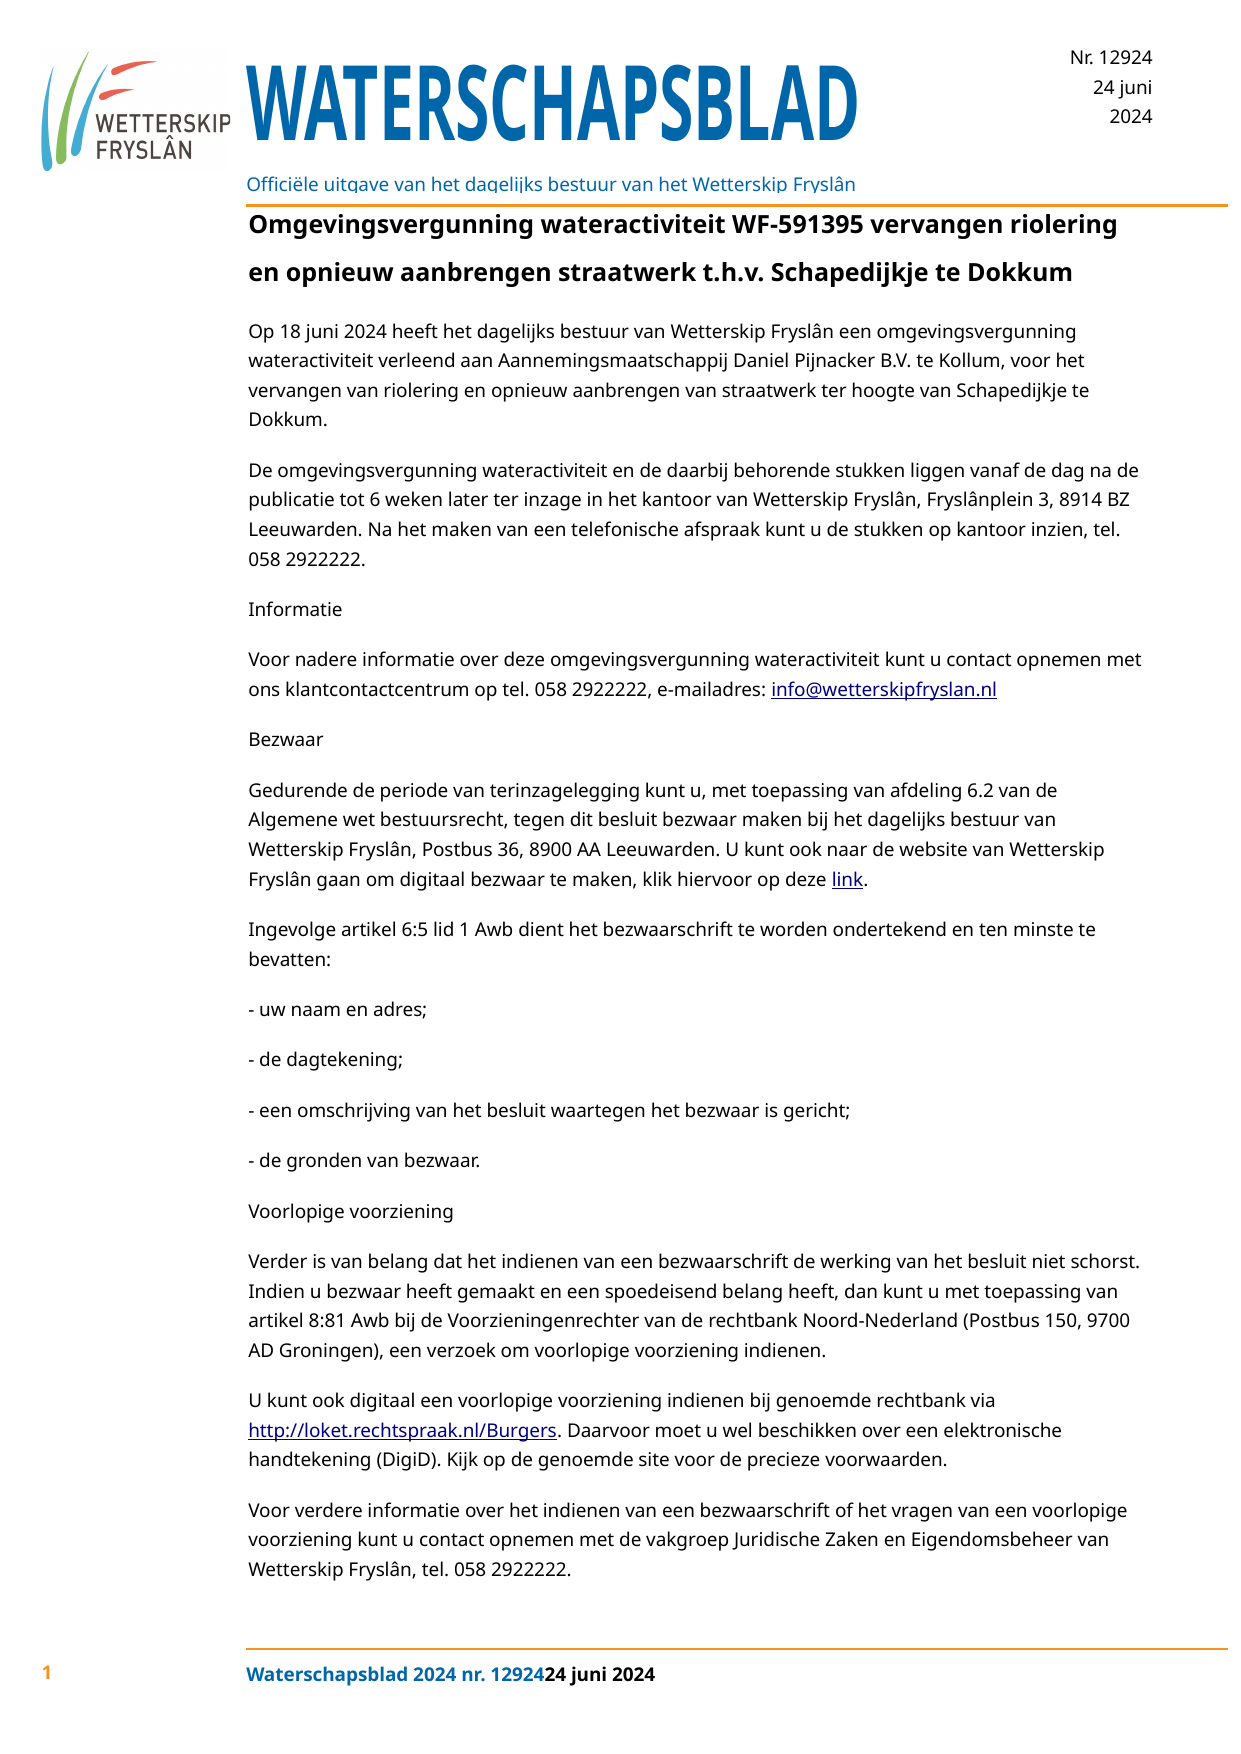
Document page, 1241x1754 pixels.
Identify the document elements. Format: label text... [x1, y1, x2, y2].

text - een omschrijving van het besluit waartegen het bezwaar is gericht; [248, 1097, 1152, 1123]
text Voorlopige voorziening [248, 1198, 1152, 1224]
text Op 18 juni 2024 heeft het dagelijks bestuur van Wetterskip Fryslân een omgevingsvergunning wateractiviteit verleend aan Aannemingsmaatschappij Daniel Pijnacker B.V. te Kollum, voor het vervangen van riolering en opnieuw aanbrengen van straatwerk ter hoogte van Schapedijkje te Dokkum. [248, 318, 1152, 432]
text Voor verdere informatie over het indienen van een bezwaarschrift of het vragen van een voorlopige voorziening kunt u contact opnemen met de vakgroep Juridische Zaken en Eigendomsbeheer van Wetterskip Fryslân, tel. 058 2922222. [248, 1497, 1152, 1582]
text Informatie [248, 596, 1152, 622]
picture [41, 47, 231, 172]
text Omgevingsvergunning wateractiviteit WF-591395 vervangen riolering en opnieuw aanbrengen straatwerk t.h.v. Schapedijkje te Dokkum [248, 207, 1152, 288]
text Voor nadere informatie over deze omgevingsvergunning wateractiviteit kunt u contact opnemen met ons klantcontactcentrum op tel. 058 2922222, e-mailadres: info@wetterskipfryslan.nl [248, 647, 1152, 702]
text U kunt ook digitaal een voorlopige voorziening indienen bij genoemde rechtbank via http://loket.rechtspraak.nl/Burgers. Daarvoor moet u wel beschikken over een elektronische handtekening (DigiD). Kijk op de genoemde site voor de precieze voorwaarden. [248, 1387, 1152, 1472]
text Ingevolge artikel 6:5 lid 1 Awb dient het bezwaarschrift te worden ondertekend en ten minste te bevatten: [248, 916, 1152, 972]
text Bezwaar [248, 727, 1152, 752]
text Gedurende de periode van terinzagelegging kunt u, met toepassing van afdeling 6.2 van de Algemene wet bestuursrecht, tegen dit besluit bezwaar maken bij het dagelijks bestuur van Wetterskip Fryslân, Postbus 36, 8900 AA Leeuwarden. U kunt ook naar de website van Wetterskip Fryslân gaan om digitaal bezwaar te maken, klik hiervoor op deze link. [248, 777, 1152, 892]
text - uw naam en adres; [248, 996, 1152, 1022]
text - de dagtekening; [248, 1047, 1152, 1072]
text De omgevingsvergunning wateractiviteit en de daarbij behorende stukken liggen vanaf de dag na de publicatie tot 6 weken later ter inzage in het kantoor van Wetterskip Fryslân, Fryslânplein 3, 8914 BZ Leeuwarden. Na het maken van een telefonische afspraak kunt u de stukken op kantoor inzien, tel. 058 2922222. [248, 457, 1152, 572]
text Verder is van belang dat het indienen van een bezwaarschrift de werking van het besluit niet schorst. Indien u bezwaar heeft gemaakt en een spoedeisend belang heeft, dan kunt u met toepassing van artikel 8:81 Awb bij de Voorzieningenrechter van de rechtbank Noord-Nederland (Postbus 150, 9700 AD Groningen), een verzoek om voorlopige voorziening indienen. [248, 1248, 1152, 1363]
text - de gronden van bezwaar. [248, 1147, 1152, 1173]
